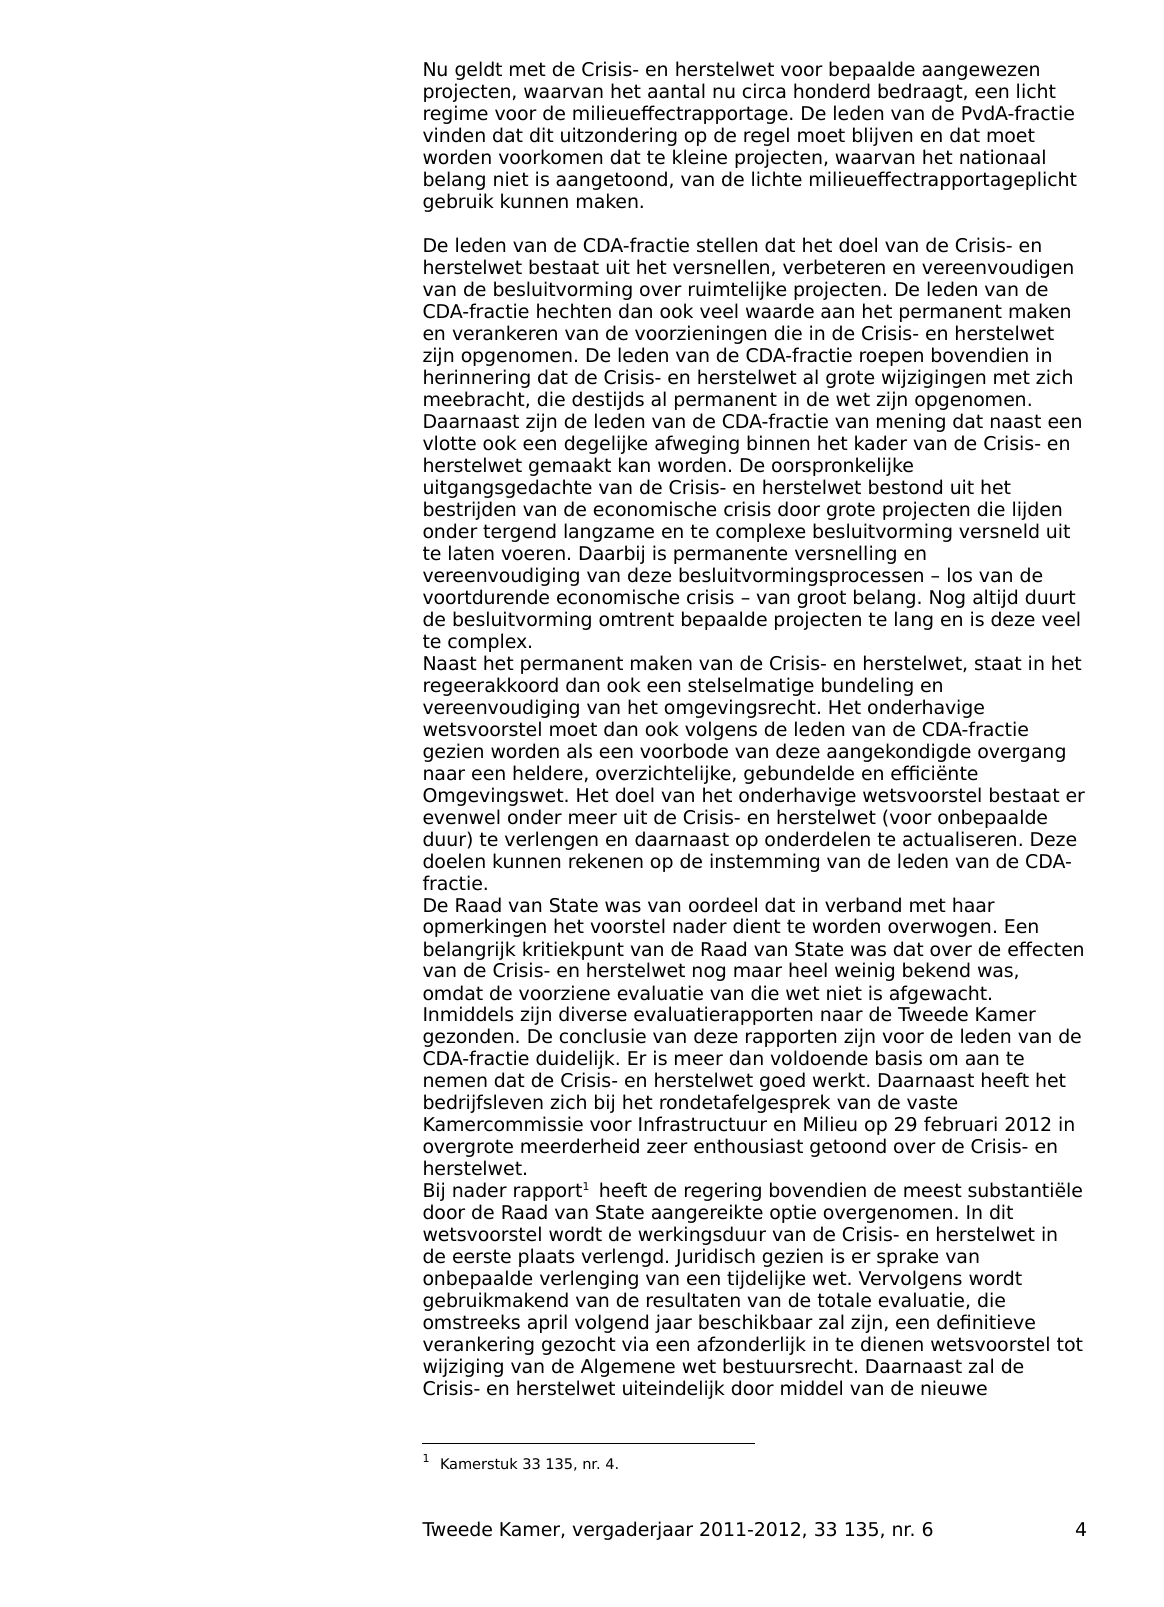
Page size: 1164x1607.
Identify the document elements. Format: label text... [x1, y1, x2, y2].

text Kamerstuk 33 135, nr. 4. [422, 1452, 1087, 1474]
text De Raad van State was van oordeel dat in verband met haar opmerkingen het voorstel nader dient te worden overwogen. Een belangrijk kritiekpunt van de Raad van State was dat over de effecten van de Crisis- en herstelwet nog maar heel weinig bekend was, omdat de voorziene evaluatie van die wet niet is afgewacht. Inmiddels zijn diverse evaluatierapporten naar de Tweede Kamer gezonden. De conclusie van deze rapporten zijn voor de leden van de CDA-fractie duidelijk. Er is meer dan voldoende basis om aan te nemen dat de Crisis- en herstelwet goed werkt. Daarnaast heeft het bedrijfsleven zich bij het rondetafelgesprek van de vaste Kamercommissie voor Infrastructuur en Milieu op 29 februari 2012 in overgrote meerderheid zeer enthousiast getoond over de Crisis- en herstelwet. [422, 894, 1087, 1180]
text Naast het permanent maken van de Crisis- en herstelwet, staat in het regeerakkoord dan ook een stelselmatige bundeling en vereenvoudiging van het omgevingsrecht. Het onderhavige wetsvoorstel moet dan ook volgens de leden van de CDA-fractie gezien worden als een voorbode van deze aangekondigde overgang naar een heldere, overzichtelijke, gebundelde en efficiënte Omgevingswet. Het doel van het onderhavige wetsvoorstel bestaat er evenwel onder meer uit de Crisis- en herstelwet (voor onbepaalde duur) te verlengen en daarnaast op onderdelen te actualiseren. Deze doelen kunnen rekenen op de instemming van de leden van de CDA-fractie. [422, 653, 1087, 894]
text De leden van de CDA-fractie stellen dat het doel van de Crisis- en herstelwet bestaat uit het versnellen, verbeteren en vereenvoudigen van de besluitvorming over ruimtelijke projecten. De leden van de CDA-fractie hechten dan ook veel waarde aan het permanent maken en verankeren van de voorzieningen die in de Crisis- en herstelwet zijn opgenomen. De leden van de CDA-fractie roepen bovendien in herinnering dat de Crisis- en herstelwet al grote wijzigingen met zich meebracht, die destijds al permanent in de wet zijn opgenomen. Daarnaast zijn de leden van de CDA-fractie van mening dat naast een vlotte ook een degelijke afweging binnen het kader van de Crisis- en herstelwet gemaakt kan worden. De oorspronkelijke uitgangsgedachte van de Crisis- en herstelwet bestond uit het bestrijden van de economische crisis door grote projecten die lijden onder tergend langzame en te complexe besluitvorming versneld uit te laten voeren. Daarbij is permanente versnelling en vereenvoudiging van deze besluitvormingsprocessen – los van de voortdurende economische crisis – van groot belang. Nog altijd duurt de besluitvorming omtrent bepaalde projecten te lang en is deze veel te complex. [422, 235, 1087, 653]
text Nu geldt met de Crisis- en herstelwet voor bepaalde aangewezen projecten, waarvan het aantal nu circa honderd bedraagt, een licht regime voor de milieueffectrapportage. De leden van de PvdA-fractie vinden dat dit uitzondering op de regel moet blijven en dat moet worden voorkomen dat te kleine projecten, waarvan het nationaal belang niet is aangetoond, van de lichte milieueffectrapportageplicht gebruik kunnen maken. [422, 59, 1087, 213]
text Bij nader rapport heeft de regering bovendien de meest substantiële door de Raad van State aangereikte optie overgenomen. In dit wetsvoorstel wordt de werkingsduur van de Crisis- en herstelwet in de eerste plaats verlengd. Juridisch gezien is er sprake van onbepaalde verlenging van een tijdelijke wet. Vervolgens wordt gebruikmakend van de resultaten van de totale evaluatie, die omstreeks april volgend jaar beschikbaar zal zijn, een definitieve verankering gezocht via een afzonderlijk in te dienen wetsvoorstel tot wijziging van de Algemene wet bestuursrecht. Daarnaast zal de Crisis- en herstelwet uiteindelijk door middel van de nieuwe [422, 1180, 1087, 1400]
